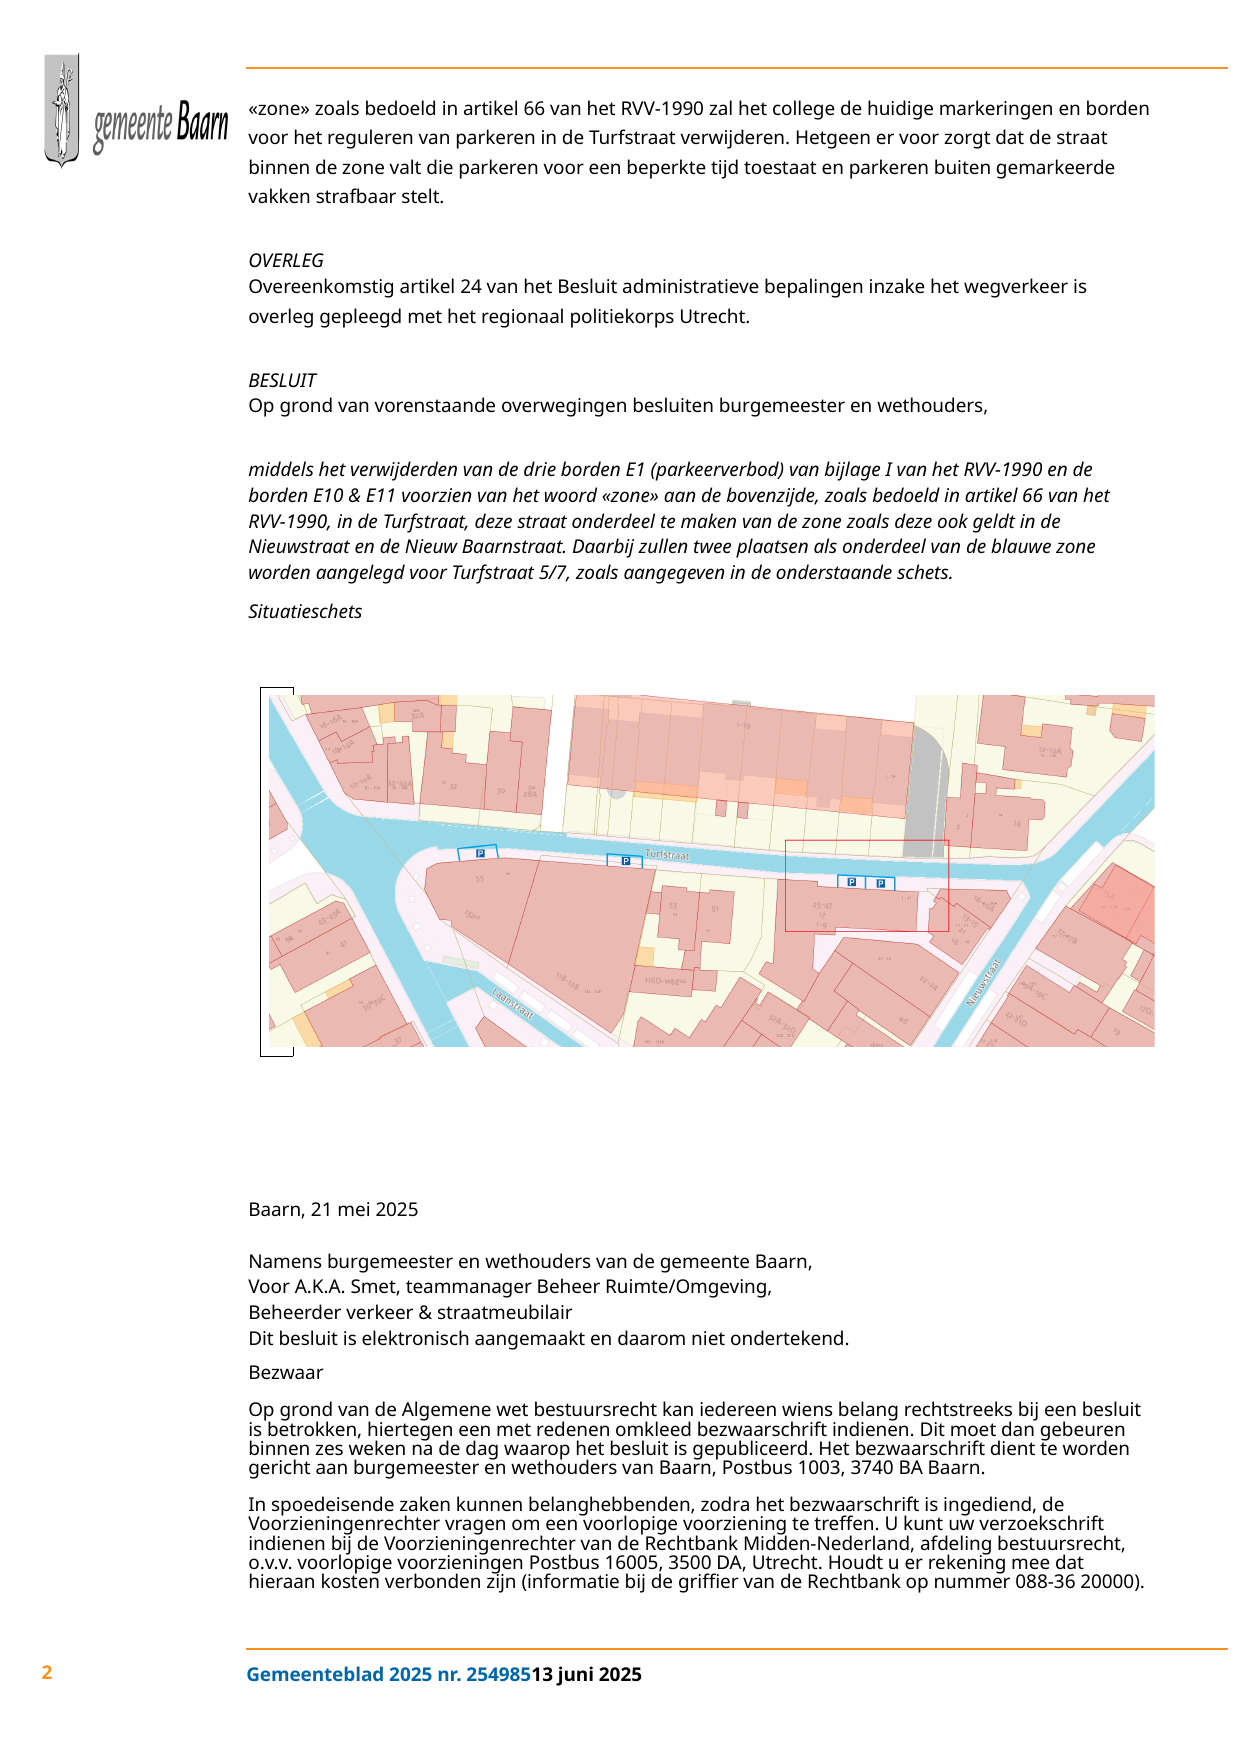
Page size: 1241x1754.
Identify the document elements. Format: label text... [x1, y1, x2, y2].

text Namens burgemeester en wethouders van de gemeente Baarn, [248, 1248, 1152, 1273]
text Dit besluit is elektronisch aangemaakt en daarom niet ondertekend. [248, 1325, 1152, 1351]
text Situatieschets [248, 599, 1152, 624]
text BESLUIT [248, 367, 1152, 392]
text Baarn, 21 mei 2025 [248, 1196, 1152, 1222]
text middels het verwijderden van de drie borden E1 (parkeerverbod) van bijlage I van het RVV-1990 en de borden E10 & E11 voorzien van het woord «zone» aan de bovenzijde, zoals bedoeld in artikel 66 van het RVV-1990, in de Turfstraat, deze straat onderdeel te maken van de zone zoals deze ook geldt in de Nieuwstraat en de Nieuw Baarnstraat. Daarbij zullen twee plaatsen als onderdeel van de blauwe zone worden aangelegd voor Turfstraat 5/7, zoals aangegeven in de onderstaande schets. [248, 456, 1152, 585]
text In spoedeisende zaken kunnen belanghebbenden, zodra het bezwaarschrift is ingediend, de Voorzieningenrechter vragen om een voorlopige voorziening te treffen. U kunt uw verzoekschrift indienen bij de Voorzieningenrechter van de Rechtbank Midden-Nederland, afdeling bestuursrecht, o.v.v. voorlopige voorzieningen Postbus 16005, 3500 DA, Utrecht. Houdt u er rekening mee dat hieraan kosten verbonden zijn (informatie bij de griffier van de Rechtbank op nummer 088-36 20000). [248, 1496, 1152, 1592]
text Beheerder verkeer & straatmeubilair [248, 1299, 1152, 1325]
text «zone» zoals bedoeld in artikel 66 van het RVV-1990 zal het college de huidige markeringen en borden voor het reguleren van parkeren in de Turfstraat verwijderen. Hetgeen er voor zorgt dat de straat binnen de zone valt die parkeren voor een beperkte tijd toestaat en parkeren buiten gemarkeerde vakken strafbaar stelt. [248, 95, 1152, 209]
text Voor A.K.A. Smet, teammanager Beheer Ruimte/Omgeving, [248, 1273, 1152, 1299]
picture [268, 695, 1155, 1047]
text OVERLEG [248, 247, 1152, 273]
text Op grond van de Algemene wet bestuursrecht kan iedereen wiens belang rechtstreeks bij een besluit is betrokken, hiertegen een met redenen omkleed bezwaarschrift indienen. Dit moet dan gebeuren binnen zes weken na de dag waarop het besluit is gepubliceerd. Het bezwaarschrift dient te worden gericht aan burgemeester en wethouders van Baarn, Postbus 1003, 3740 BA Baarn. [248, 1401, 1152, 1478]
text Bezwaar [248, 1364, 1152, 1384]
text Op grond van vorenstaande overwegingen besluiten burgemeester en wethouders, [248, 392, 1152, 418]
text Overeenkomstig artikel 24 van het Besluit administratieve bepalingen inzake het wegverkeer is overleg gepleegd met het regionaal politiekorps Utrecht. [248, 273, 1152, 328]
picture [41, 47, 231, 172]
